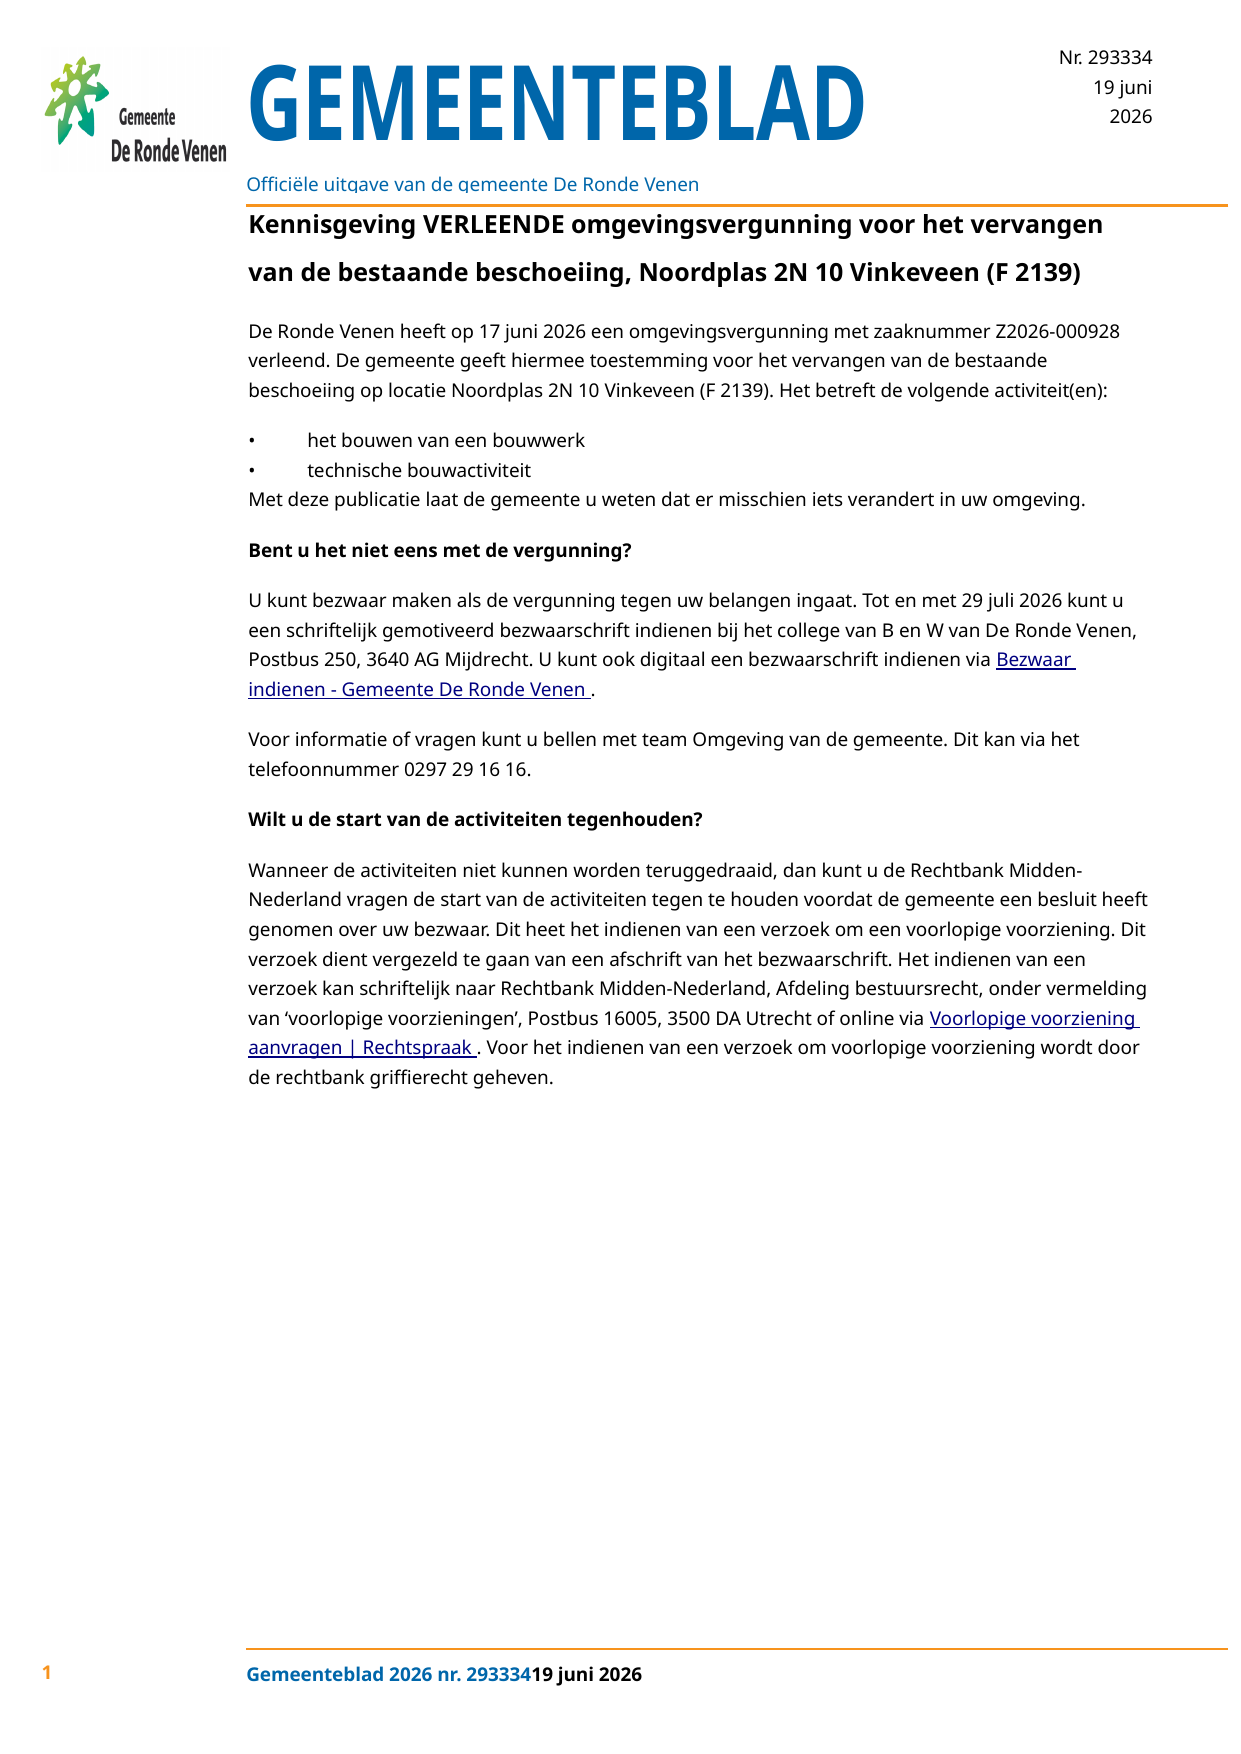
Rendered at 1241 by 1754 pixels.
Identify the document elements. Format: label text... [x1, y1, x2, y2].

text Kennisgeving VERLEENDE omgevingsvergunning voor het vervangen van de bestaande beschoeiing, Noordplas 2N 10 Vinkeveen (F 2139) [248, 207, 1152, 288]
text Met deze publicatie laat de gemeente u weten dat er misschien iets verandert in uw omgeving. [248, 487, 1152, 512]
list technische bouwactiviteit [248, 457, 1152, 483]
text U kunt bezwaar maken als de vergunning tegen uw belangen ingaat. Tot en met 29 juli 2026 kunt u een schriftelijk gemotiveerd bezwaarschrift indienen bij het college van B en W van De Ronde Venen, Postbus 250, 3640 AG Mijdrecht. U kunt ook digitaal een bezwaarschrift indienen via Bezwaar indienen - Gemeente De Ronde Venen . [248, 587, 1152, 702]
text De Ronde Venen heeft op 17 juni 2026 een omgevingsvergunning met zaaknummer Z2026-000928 verleend. De gemeente geeft hiermee toestemming voor het vervangen van de bestaande beschoeiing op locatie Noordplas 2N 10 Vinkeveen (F 2139). Het betreft de volgende activiteit(en): [248, 318, 1152, 403]
text Voor informatie of vragen kunt u bellen met team Omgeving van de gemeente. Dit kan via het telefoonnummer 0297 29 16 16. [248, 727, 1152, 782]
list het bouwen van een bouwwerk [248, 427, 1152, 453]
picture [41, 47, 231, 172]
text Wanneer de activiteiten niet kunnen worden teruggedraaid, dan kunt u de Rechtbank Midden-Nederland vragen de start van de activiteiten tegen te houden voordat de gemeente een besluit heeft genomen over uw bezwaar. Dit heet het indienen van een verzoek om een voorlopige voorziening. Dit verzoek dient vergezeld te gaan van een afschrift van het bezwaarschrift. Het indienen van een verzoek kan schriftelijk naar Rechtbank Midden-Nederland, Afdeling bestuursrecht, onder vermelding van ‘voorlopige voorzieningen’, Postbus 16005, 3500 DA Utrecht of online via Voorlopige voorziening aanvragen | Rechtspraak . Voor het indienen van een verzoek om voorlopige voorziening wordt door de rechtbank griffierecht geheven. [248, 857, 1152, 1090]
text Bent u het niet eens met de vergunning? [248, 537, 1152, 563]
text Wilt u de start van de activiteiten tegenhouden? [248, 807, 1152, 832]
